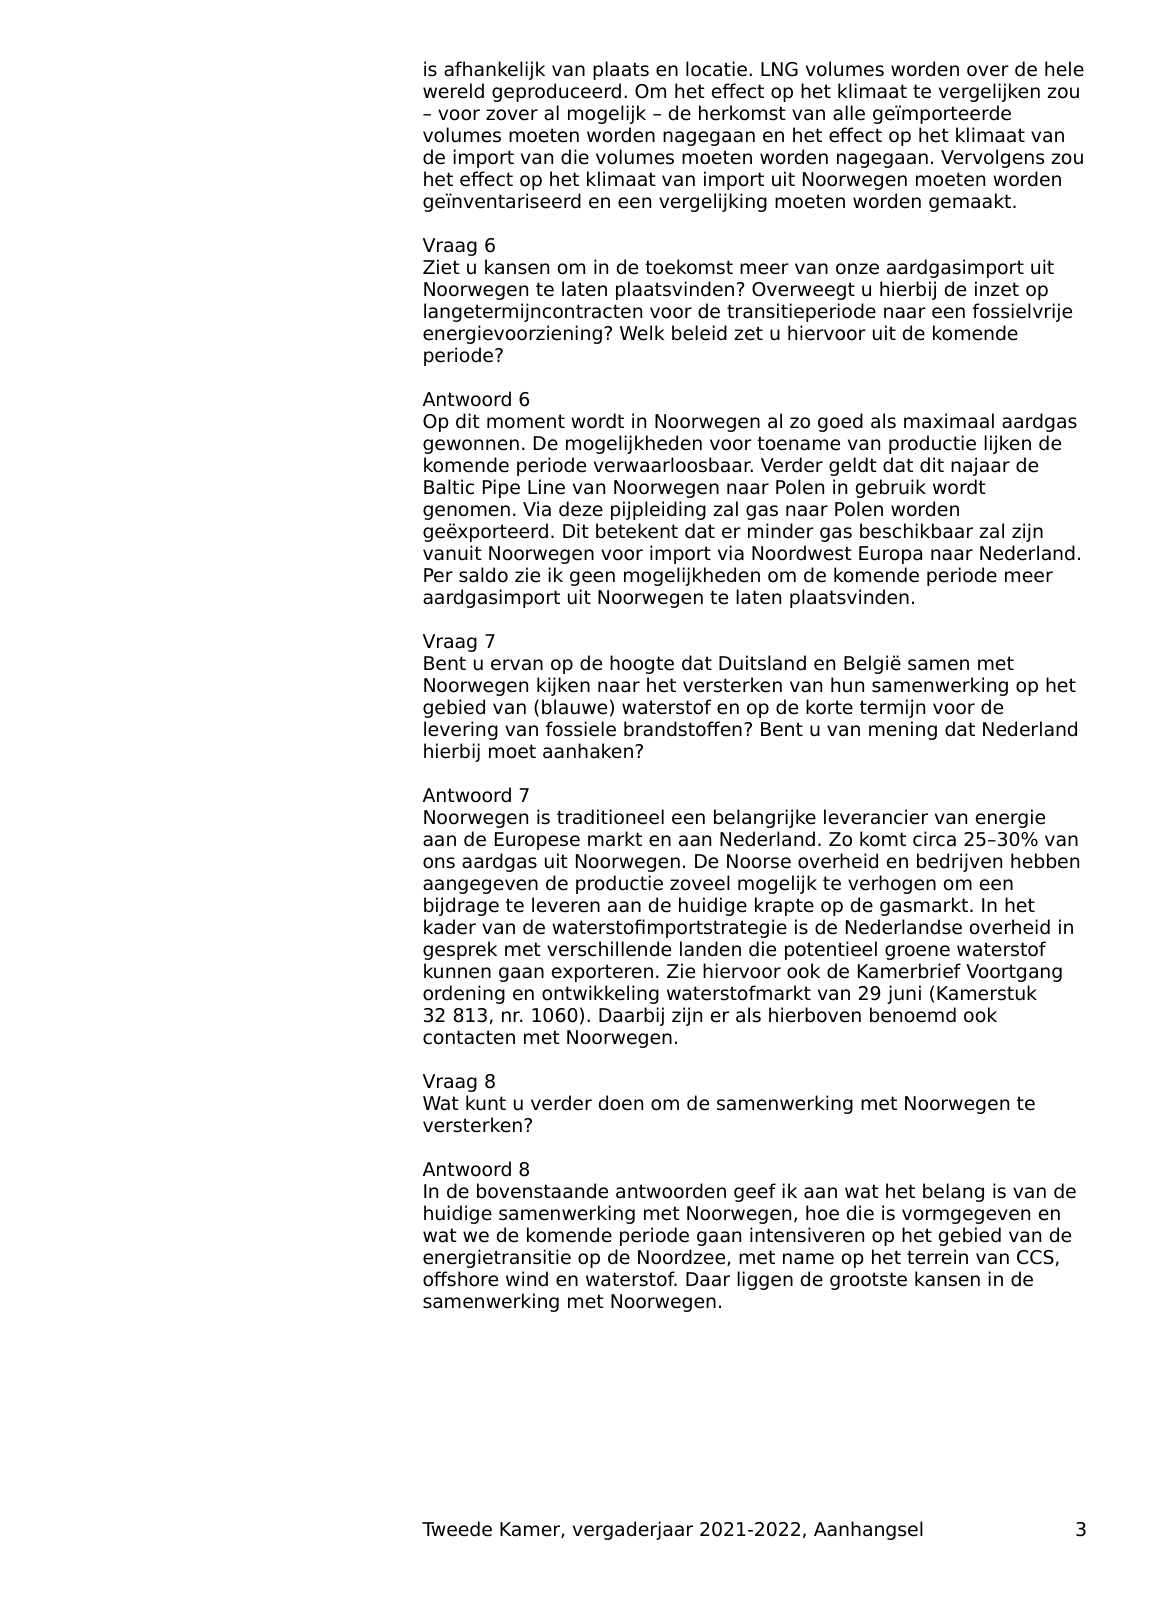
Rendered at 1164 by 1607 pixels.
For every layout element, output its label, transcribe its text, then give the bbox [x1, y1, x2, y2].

text Wat kunt u verder doen om de samenwerking met Noorwegen te versterken? [422, 1093, 1087, 1137]
text Noorwegen is traditioneel een belangrijke leverancier van energie aan de Europese markt en aan Nederland. Zo komt circa 25–30% van ons aardgas uit Noorwegen. De Noorse overheid en bedrijven hebben aangegeven de productie zoveel mogelijk te verhogen om een bijdrage te leveren aan de huidige krapte op de gasmarkt. In het kader van de waterstofimportstrategie is de Nederlandse overheid in gesprek met verschillende landen die potentieel groene waterstof kunnen gaan exporteren. Zie hiervoor ook de Kamerbrief Voortgang ordening en ontwikkeling waterstofmarkt van 29 juni (Kamerstuk 32 813, nr. 1060). Daarbij zijn er als hierboven benoemd ook contacten met Noorwegen. [422, 807, 1087, 1049]
text Antwoord 6 [422, 389, 1087, 411]
text Antwoord 8 [422, 1159, 1087, 1181]
text Antwoord 7 [422, 785, 1087, 807]
text Vraag 7 [422, 631, 1087, 653]
text Op dit moment wordt in Noorwegen al zo goed als maximaal aardgas gewonnen. De mogelijkheden voor toename van productie lijken de komende periode verwaarloosbaar. Verder geldt dat dit najaar de Baltic Pipe Line van Noorwegen naar Polen in gebruik wordt genomen. Via deze pijpleiding zal gas naar Polen worden geëxporteerd. Dit betekent dat er minder gas beschikbaar zal zijn vanuit Noorwegen voor import via Noordwest Europa naar Nederland. Per saldo zie ik geen mogelijkheden om de komende periode meer aardgasimport uit Noorwegen te laten plaatsvinden. [422, 411, 1087, 609]
text Vraag 6 [422, 235, 1087, 257]
text In de bovenstaande antwoorden geef ik aan wat het belang is van de huidige samenwerking met Noorwegen, hoe die is vormgegeven en wat we de komende periode gaan intensiveren op het gebied van de energietransitie op de Noordzee, met name op het terrein van CCS, offshore wind en waterstof. Daar liggen de grootste kansen in de samenwerking met Noorwegen. [422, 1181, 1087, 1313]
text Ziet u kansen om in de toekomst meer van onze aardgasimport uit Noorwegen te laten plaatsvinden? Overweegt u hierbij de inzet op langetermijncontracten voor de transitieperiode naar een fossielvrije energievoorziening? Welk beleid zet u hiervoor uit de komende periode? [422, 257, 1087, 367]
text Vraag 8 [422, 1071, 1087, 1093]
text Bent u ervan op de hoogte dat Duitsland en België samen met Noorwegen kijken naar het versterken van hun samenwerking op het gebied van (blauwe) waterstof en op de korte termijn voor de levering van fossiele brandstoffen? Bent u van mening dat Nederland hierbij moet aanhaken? [422, 653, 1087, 763]
text is afhankelijk van plaats en locatie. LNG volumes worden over de hele wereld geproduceerd. Om het effect op het klimaat te vergelijken zou – voor zover al mogelijk – de herkomst van alle geïmporteerde volumes moeten worden nagegaan en het effect op het klimaat van de import van die volumes moeten worden nagegaan. Vervolgens zou het effect op het klimaat van import uit Noorwegen moeten worden geïnventariseerd en een vergelijking moeten worden gemaakt. [422, 59, 1087, 213]
